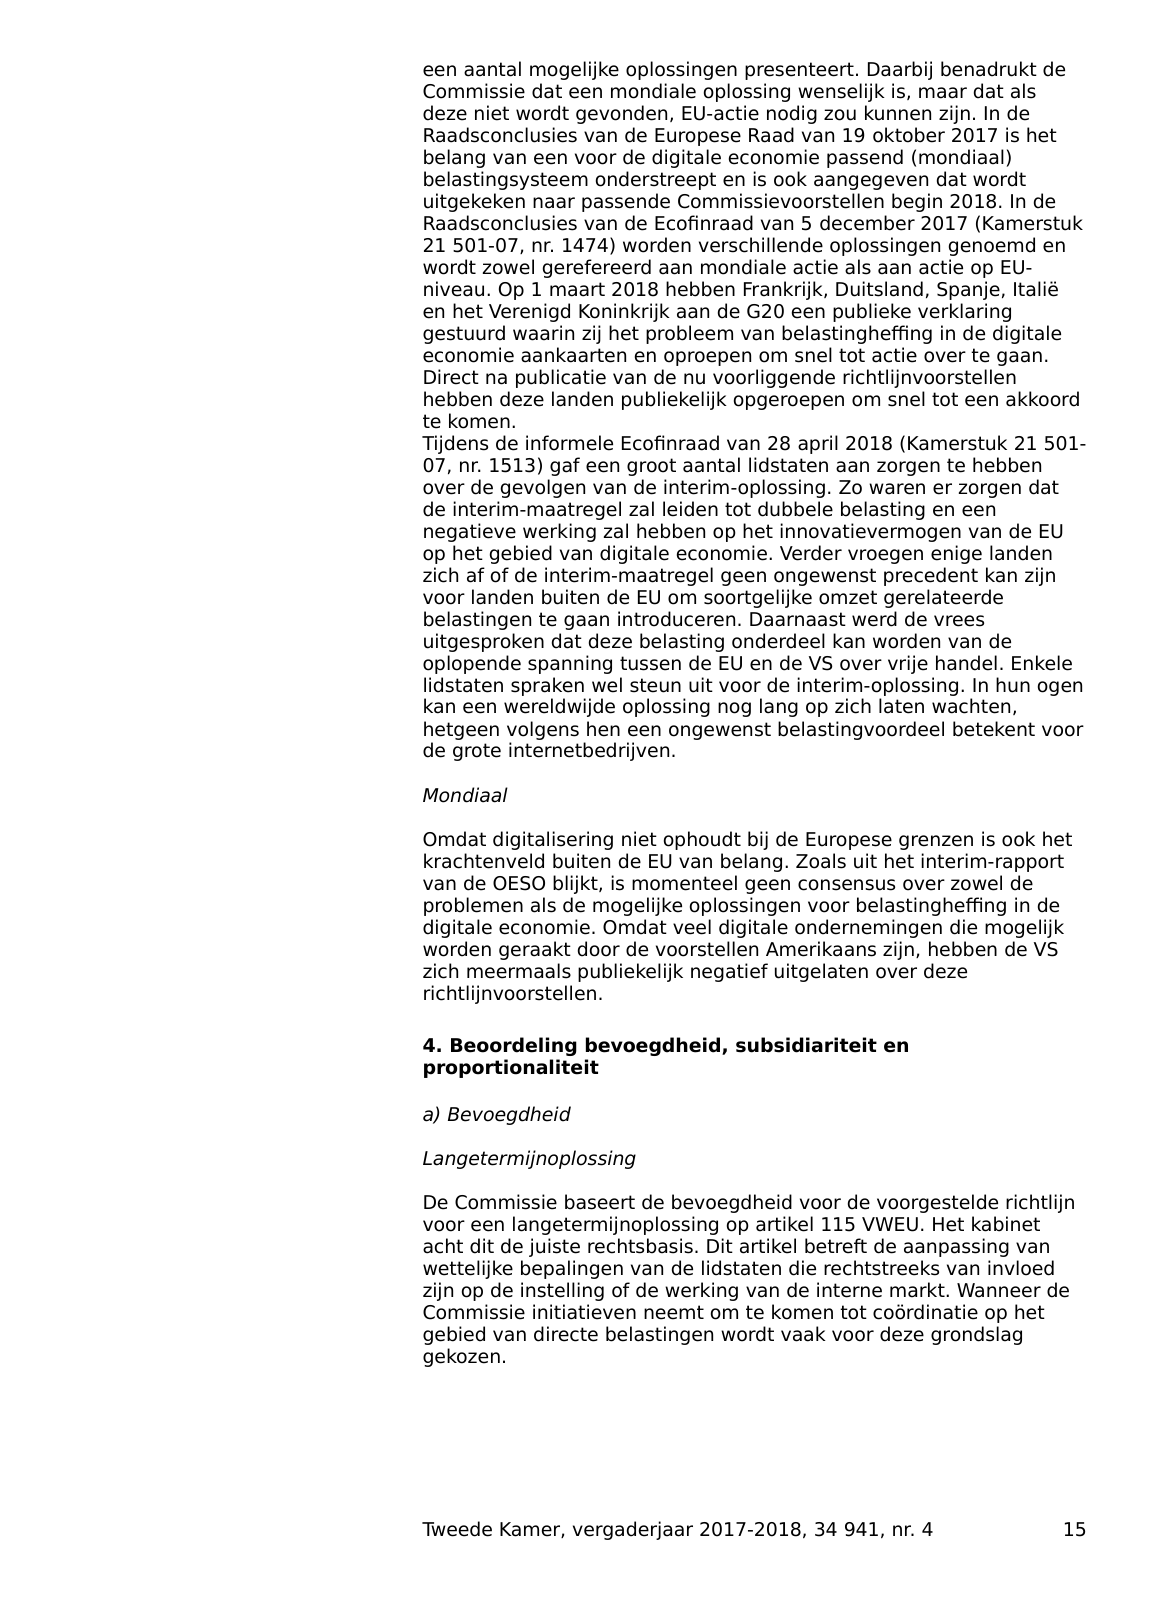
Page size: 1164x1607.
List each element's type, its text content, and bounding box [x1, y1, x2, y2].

text een aantal mogelijke oplossingen presenteert. Daarbij benadrukt de Commissie dat een mondiale oplossing wenselijk is, maar dat als deze niet wordt gevonden, EU-actie nodig zou kunnen zijn. In de Raadsconclusies van de Europese Raad van 19 oktober 2017 is het belang van een voor de digitale economie passend (mondiaal) belastingsysteem onderstreept en is ook aangegeven dat wordt uitgekeken naar passende Commissievoorstellen begin 2018. In de Raadsconclusies van de Ecofinraad van 5 december 2017 (Kamerstuk 21 501-07, nr. 1474) worden verschillende oplossingen genoemd en wordt zowel gerefereerd aan mondiale actie als aan actie op EU-niveau. Op 1 maart 2018 hebben Frankrijk, Duitsland, Spanje, Italië en het Verenigd Koninkrijk aan de G20 een publieke verklaring gestuurd waarin zij het probleem van belastingheffing in de digitale economie aankaarten en oproepen om snel tot actie over te gaan. Direct na publicatie van de nu voorliggende richtlijnvoorstellen hebben deze landen publiekelijk opgeroepen om snel tot een akkoord te komen. [422, 59, 1087, 433]
text Tijdens de informele Ecofinraad van 28 april 2018 (Kamerstuk 21 501-07, nr. 1513) gaf een groot aantal lidstaten aan zorgen te hebben over de gevolgen van de interim-oplossing. Zo waren er zorgen dat de interim-maatregel zal leiden tot dubbele belasting en een negatieve werking zal hebben op het innovatievermogen van de EU op het gebied van digitale economie. Verder vroegen enige landen zich af of de interim-maatregel geen ongewenst precedent kan zijn voor landen buiten de EU om soortgelijke omzet gerelateerde belastingen te gaan introduceren. Daarnaast werd de vrees uitgesproken dat deze belasting onderdeel kan worden van de oplopende spanning tussen de EU en de VS over vrije handel. Enkele lidstaten spraken wel steun uit voor de interim-oplossing. In hun ogen kan een wereldwijde oplossing nog lang op zich laten wachten, hetgeen volgens hen een ongewenst belastingvoordeel betekent voor de grote internetbedrijven. [422, 433, 1087, 762]
text Omdat digitalisering niet ophoudt bij de Europese grenzen is ook het krachtenveld buiten de EU van belang. Zoals uit het interim-rapport van de OESO blijkt, is momenteel geen consensus over zowel de problemen als de mogelijke oplossingen voor belastingheffing in de digitale economie. Omdat veel digitale ondernemingen die mogelijk worden geraakt door de voorstellen Amerikaans zijn, hebben de VS zich meermaals publiekelijk negatief uitgelaten over deze richtlijnvoorstellen. [422, 829, 1087, 1004]
subtitle Langetermijnoplossing [422, 1148, 1087, 1170]
subtitle Mondiaal [422, 784, 1087, 807]
subtitle 4. Beoordeling bevoegdheid, subsidiariteit en proportionaliteit [422, 1034, 1087, 1078]
subtitle a) Bevoegdheid [422, 1103, 1087, 1126]
text De Commissie baseert de bevoegdheid voor de voorgestelde richtlijn voor een langetermijnoplossing op artikel 115 VWEU. Het kabinet acht dit de juiste rechtsbasis. Dit artikel betreft de aanpassing van wettelijke bepalingen van de lidstaten die rechtstreeks van invloed zijn op de instelling of de werking van de interne markt. Wanneer de Commissie initiatieven neemt om te komen tot coördinatie op het gebied van directe belastingen wordt vaak voor deze grondslag gekozen. [422, 1192, 1087, 1368]
